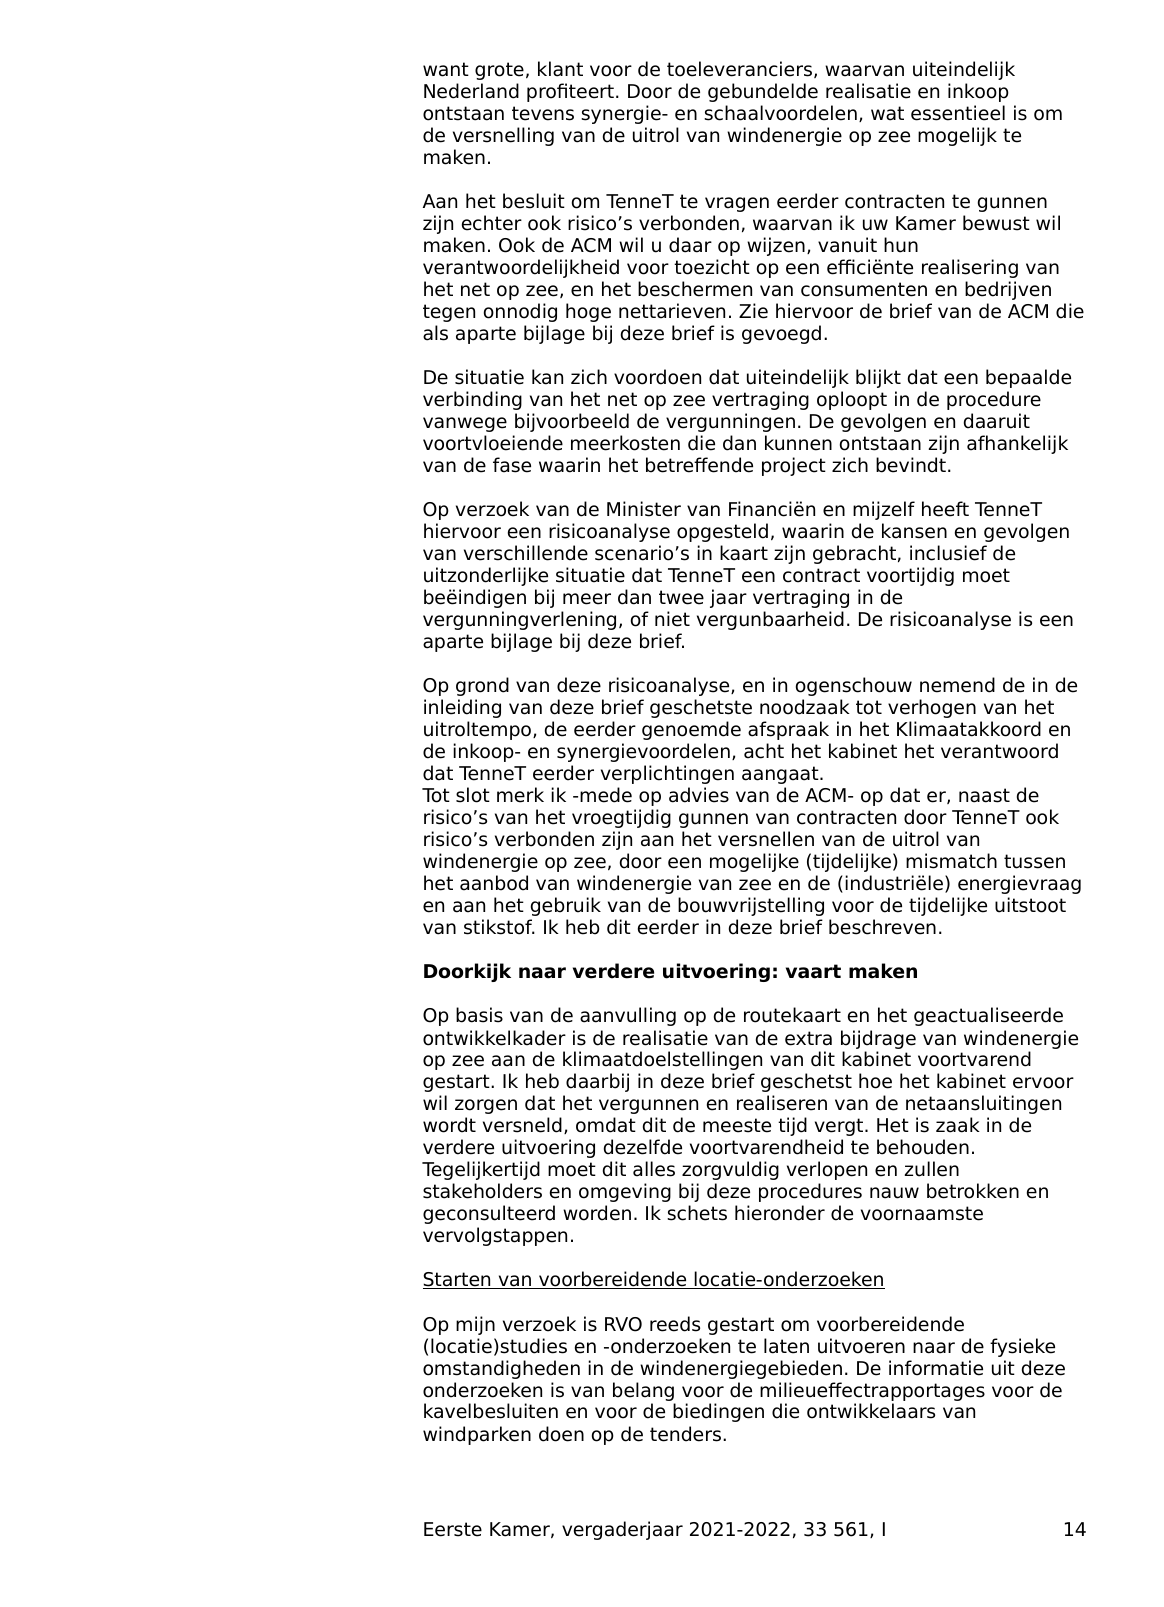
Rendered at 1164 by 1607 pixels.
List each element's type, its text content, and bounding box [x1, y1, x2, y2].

text Op basis van de aanvulling op de routekaart en het geactualiseerde ontwikkelkader is de realisatie van de extra bijdrage van windenergie op zee aan de klimaatdoelstellingen van dit kabinet voortvarend gestart. Ik heb daarbij in deze brief geschetst hoe het kabinet ervoor wil zorgen dat het vergunnen en realiseren van de netaansluitingen wordt versneld, omdat dit de meeste tijd vergt. Het is zaak in de verdere uitvoering dezelfde voortvarendheid te behouden. Tegelijkertijd moet dit alles zorgvuldig verlopen en zullen stakeholders en omgeving bij deze procedures nauw betrokken en geconsulteerd worden. Ik schets hieronder de voornaamste vervolgstappen. [422, 1005, 1087, 1247]
subtitle Doorkijk naar verdere uitvoering: vaart maken [422, 961, 1087, 983]
text Tot slot merk ik -mede op advies van de ACM- op dat er, naast de risico’s van het vroegtijdig gunnen van contracten door TenneT ook risico’s verbonden zijn aan het versnellen van de uitrol van windenergie op zee, door een mogelijke (tijdelijke) mismatch tussen het aanbod van windenergie van zee en de (industriële) energievraag en aan het gebruik van de bouwvrijstelling voor de tijdelijke uitstoot van stikstof. Ik heb dit eerder in deze brief beschreven. [422, 785, 1087, 939]
text Op mijn verzoek is RVO reeds gestart om voorbereidende (locatie)studies en -onderzoeken te laten uitvoeren naar de fysieke omstandigheden in de windenergiegebieden. De informatie uit deze onderzoeken is van belang voor de milieueffectrapportages voor de kavelbesluiten en voor de biedingen die ontwikkelaars van windparken doen op de tenders. [422, 1313, 1087, 1445]
text Op verzoek van de Minister van Financiën en mijzelf heeft TenneT hiervoor een risicoanalyse opgesteld, waarin de kansen en gevolgen van verschillende scenario’s in kaart zijn gebracht, inclusief de uitzonderlijke situatie dat TenneT een contract voortijdig moet beëindigen bij meer dan twee jaar vertraging in de vergunningverlening, of niet vergunbaarheid. De risicoanalyse is een aparte bijlage bij deze brief. [422, 499, 1087, 653]
subtitle Starten van voorbereidende locatie-onderzoeken [422, 1269, 1087, 1291]
text Aan het besluit om TenneT te vragen eerder contracten te gunnen zijn echter ook risico’s verbonden, waarvan ik uw Kamer bewust wil maken. Ook de ACM wil u daar op wijzen, vanuit hun verantwoordelijkheid voor toezicht op een efficiënte realisering van het net op zee, en het beschermen van consumenten en bedrijven tegen onnodig hoge nettarieven. Zie hiervoor de brief van de ACM die als aparte bijlage bij deze brief is gevoegd. [422, 191, 1087, 345]
text want grote, klant voor de toeleveranciers, waarvan uiteindelijk Nederland profiteert. Door de gebundelde realisatie en inkoop ontstaan tevens synergie- en schaalvoordelen, wat essentieel is om de versnelling van de uitrol van windenergie op zee mogelijk te maken. [422, 59, 1087, 169]
text Op grond van deze risicoanalyse, en in ogenschouw nemend de in de inleiding van deze brief geschetste noodzaak tot verhogen van het uitroltempo, de eerder genoemde afspraak in het Klimaatakkoord en de inkoop- en synergievoordelen, acht het kabinet het verantwoord dat TenneT eerder verplichtingen aangaat. [422, 675, 1087, 785]
text De situatie kan zich voordoen dat uiteindelijk blijkt dat een bepaalde verbinding van het net op zee vertraging oploopt in de procedure vanwege bijvoorbeeld de vergunningen. De gevolgen en daaruit voortvloeiende meerkosten die dan kunnen ontstaan zijn afhankelijk van de fase waarin het betreffende project zich bevindt. [422, 367, 1087, 477]
